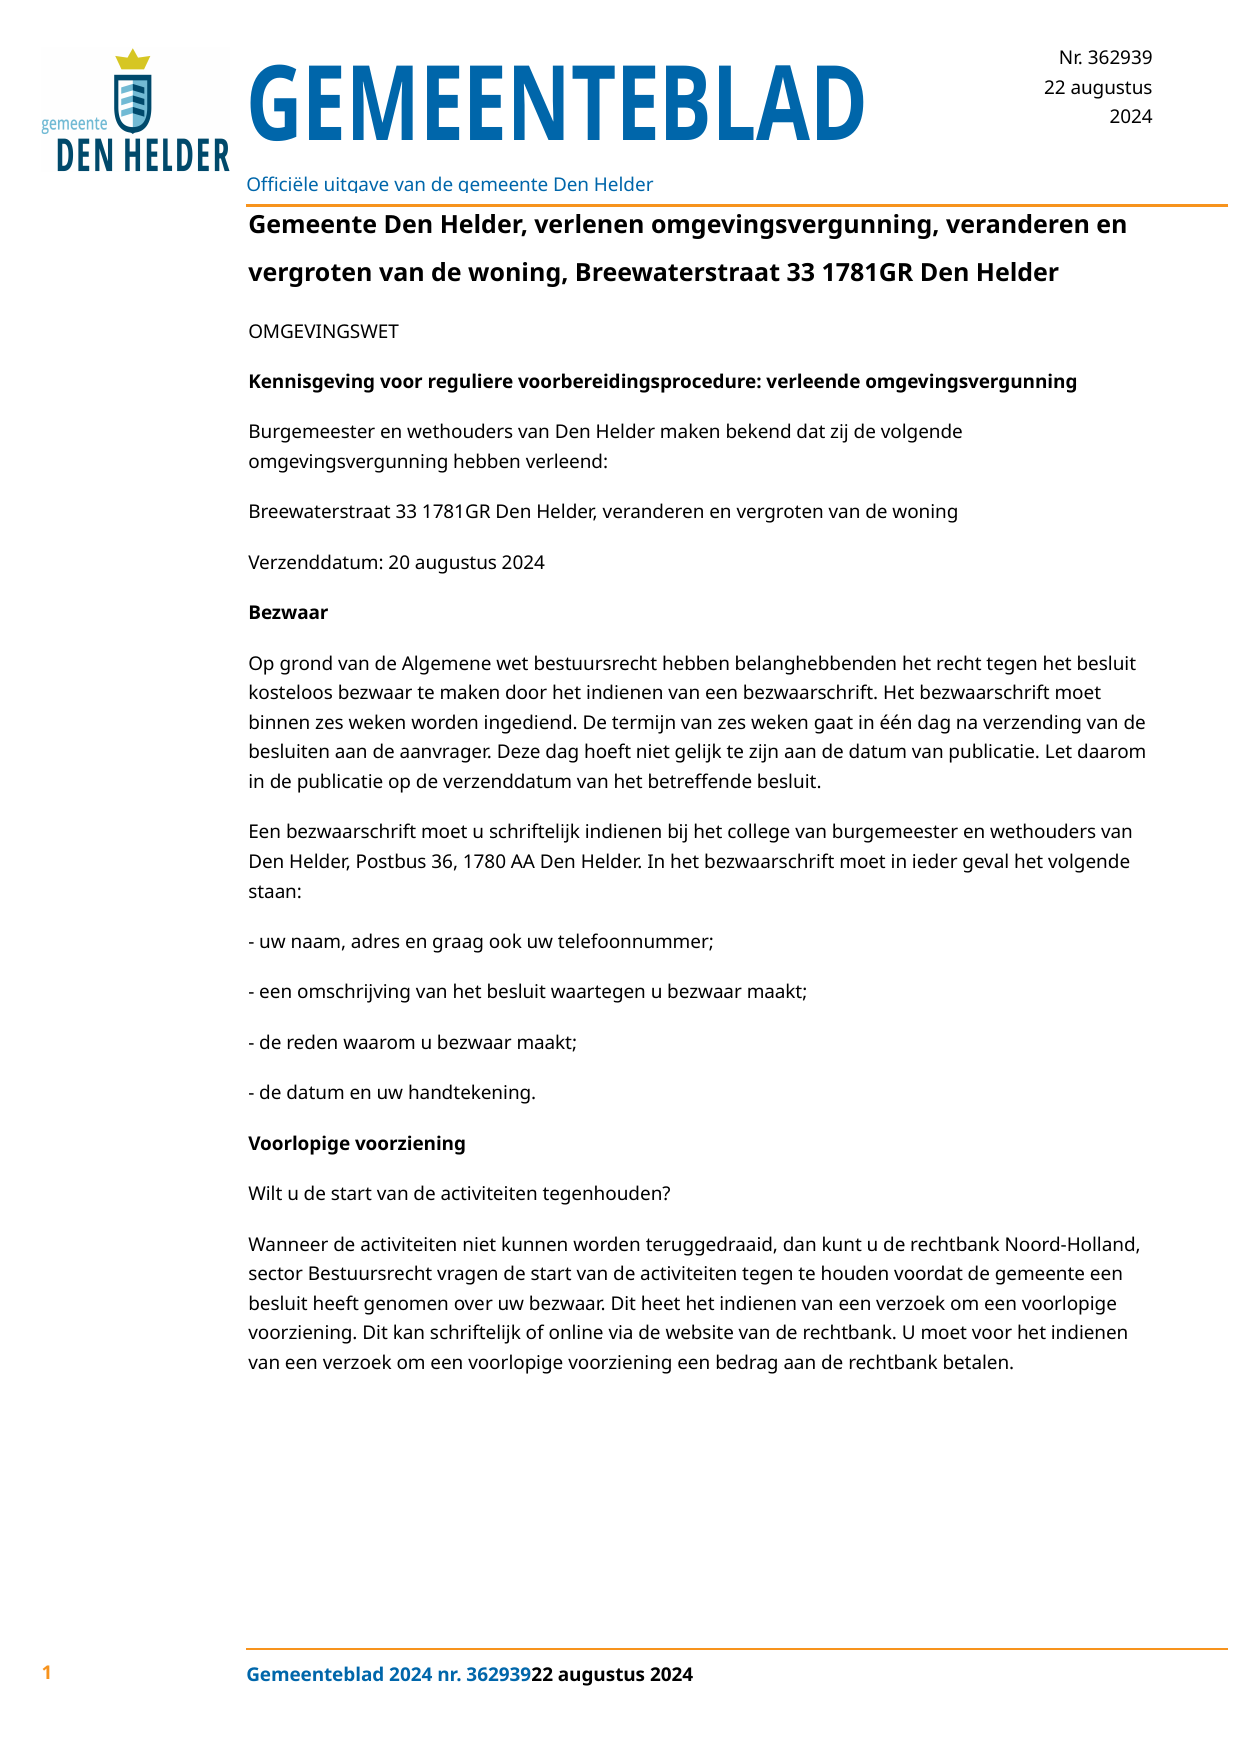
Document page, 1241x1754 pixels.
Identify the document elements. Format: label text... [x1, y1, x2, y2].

text Wilt u de start van de activiteiten tegenhouden? [248, 1180, 1152, 1206]
text - uw naam, adres en graag ook uw telefoonnummer; [248, 928, 1152, 954]
text Op grond van de Algemene wet bestuursrecht hebben belanghebbenden het recht tegen het besluit kosteloos bezwaar te maken door het indienen van een bezwaarschrift. Het bezwaarschrift moet binnen zes weken worden ingediend. De termijn van zes weken gaat in één dag na verzending van de besluiten aan de aanvrager. Deze dag hoeft niet gelijk te zijn aan de datum van publicatie. Let daarom in de publicatie op de verzenddatum van het betreffende besluit. [248, 650, 1152, 794]
text Wanneer de activiteiten niet kunnen worden teruggedraaid, dan kunt u de rechtbank Noord-Holland, sector Bestuursrecht vragen de start van de activiteiten tegen te houden voordat de gemeente een besluit heeft genomen over uw bezwaar. Dit heet het indienen van een verzoek om een voorlopige voorziening. Dit kan schriftelijk of online via de website van de rechtbank. U moet voor het indienen van een verzoek om een voorlopige voorziening een bedrag aan de rechtbank betalen. [248, 1231, 1152, 1375]
text OMGEVINGSWET [248, 318, 1152, 344]
text Een bezwaarschrift moet u schriftelijk indienen bij het college van burgemeester en wethouders van Den Helder, Postbus 36, 1780 AA Den Helder. In het bezwaarschrift moet in ieder geval het volgende staan: [248, 819, 1152, 904]
picture [182, 144, 187, 165]
text Burgemeester en wethouders van Den Helder maken bekend dat zij de volgende omgevingsvergunning hebben verleend: [248, 419, 1152, 474]
picture [100, 154, 106, 172]
text Gemeente Den Helder, verlenen omgevingsvergunning, veranderen en vergroten van de woning, Breewaterstraat 33 1781GR Den Helder [248, 207, 1152, 288]
text Verzenddatum: 20 augustus 2024 [248, 549, 1152, 575]
text - een omschrijving van het besluit waartegen u bezwaar maakt; [248, 979, 1152, 1004]
picture [220, 160, 224, 172]
text Voorlopige voorziening [248, 1130, 1152, 1156]
text Kennisgeving voor reguliere voorbereidingsprocedure: verleende omgevingsvergunning [248, 368, 1152, 394]
picture [130, 157, 135, 172]
text - de reden waarom u bezwaar maakt; [248, 1029, 1152, 1055]
text - de datum en uw handtekening. [248, 1079, 1152, 1105]
text Bezwaar [248, 599, 1152, 625]
picture [41, 47, 231, 172]
picture [63, 144, 68, 165]
text Breewaterstraat 33 1781GR Den Helder, veranderen en vergroten van de woning [248, 499, 1152, 524]
